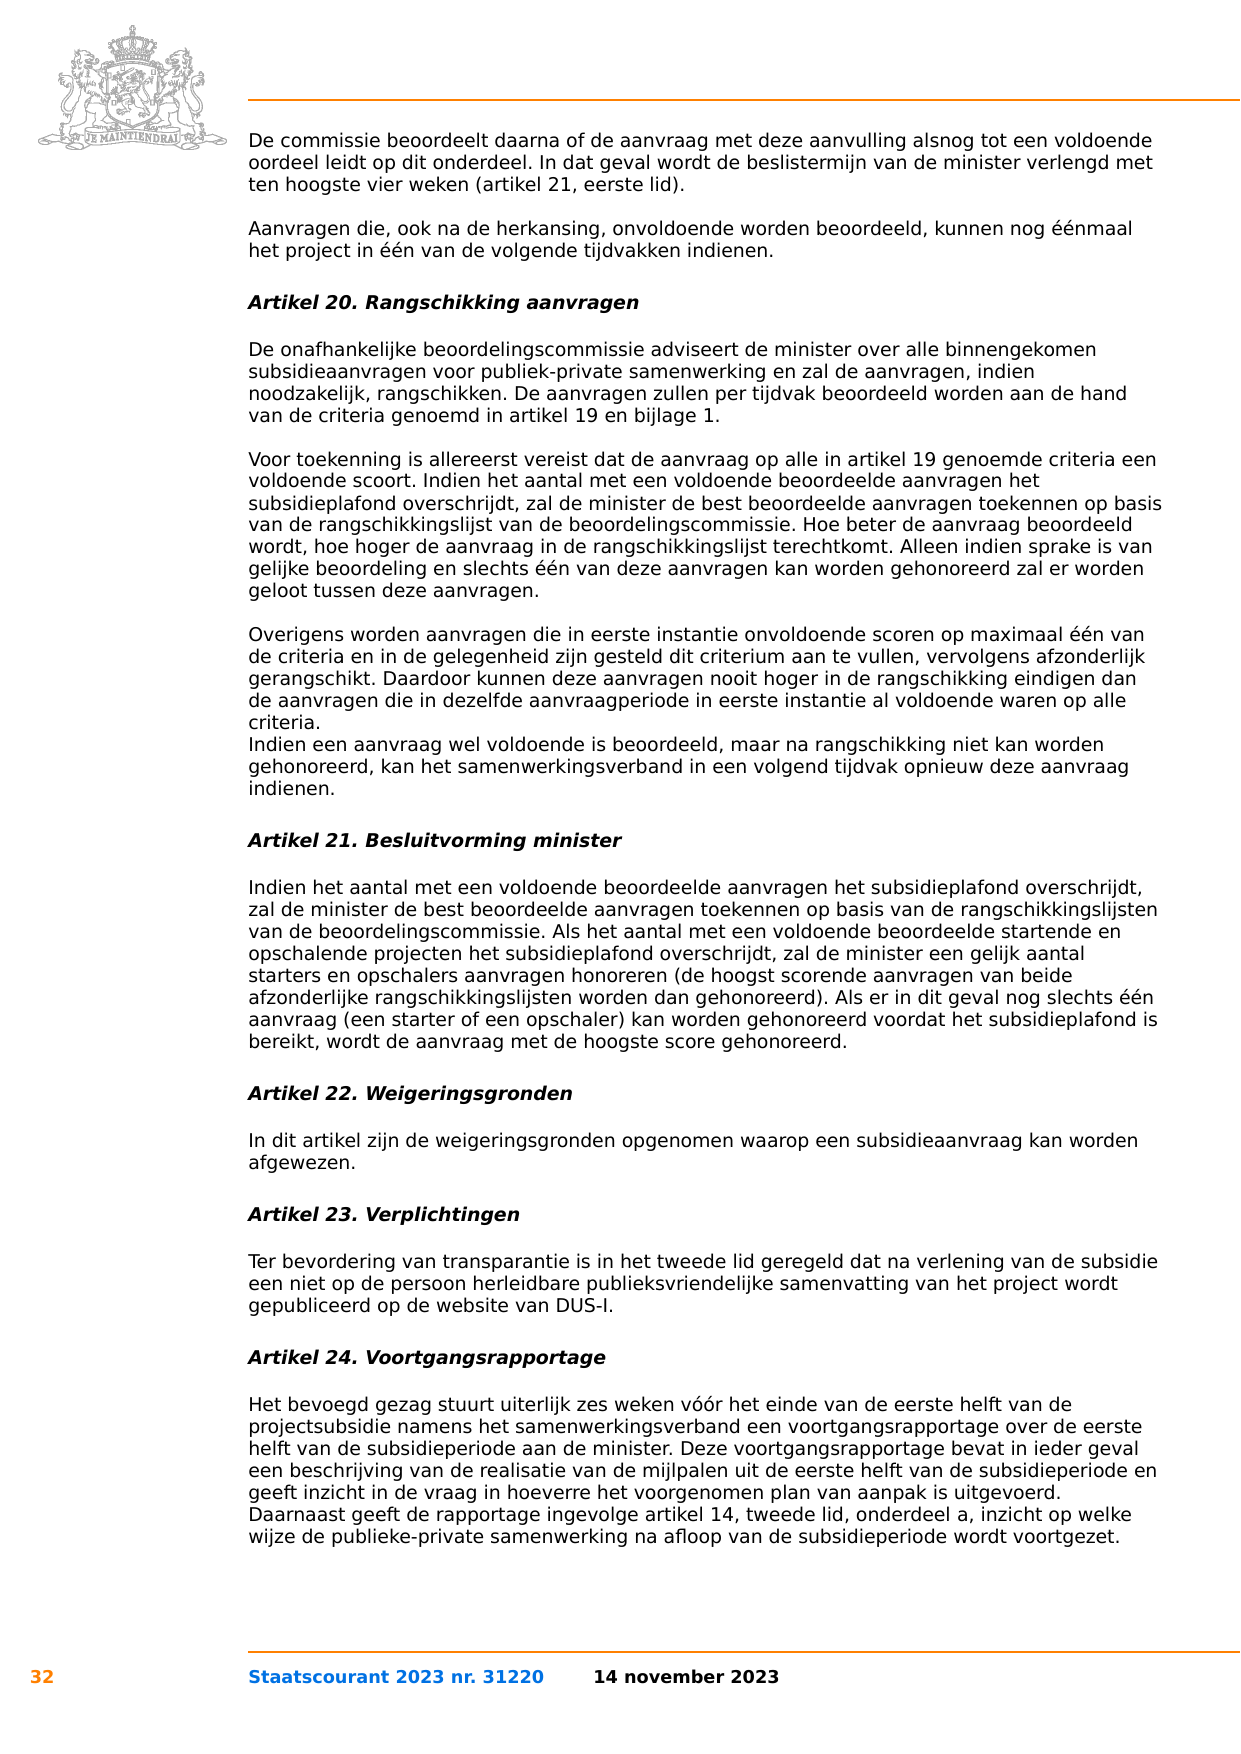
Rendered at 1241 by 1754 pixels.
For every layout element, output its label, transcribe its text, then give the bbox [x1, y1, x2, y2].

text Overigens worden aanvragen die in eerste instantie onvoldoende scoren op maximaal één van de criteria en in de gelegenheid zijn gesteld dit criterium aan te vullen, vervolgens afzonderlijk gerangschikt. Daardoor kunnen deze aanvragen nooit hoger in de rangschikking eindigen dan de aanvragen die in dezelfde aanvraagperiode in eerste instantie al voldoende waren op alle criteria. [248, 624, 1163, 734]
text In dit artikel zijn de weigeringsgronden opgenomen waarop een subsidieaanvraag kan worden afgewezen. [248, 1130, 1163, 1174]
text De onafhankelijke beoordelingscommissie adviseert de minister over alle binnengekomen subsidieaanvragen voor publiek-private samenwerking en zal de aanvragen, indien noodzakelijk, rangschikken. De aanvragen zullen per tijdvak beoordeeld worden aan de hand van de criteria genoemd in artikel 19 en bijlage 1. [248, 339, 1163, 427]
subtitle Artikel 22. Weigeringsgronden [248, 1083, 1163, 1105]
subtitle Artikel 24. Voortgangsrapportage [248, 1347, 1163, 1369]
text Het bevoegd gezag stuurt uiterlijk zes weken vóór het einde van de eerste helft van de projectsubsidie namens het samenwerkingsverband een voortgangsrapportage over de eerste helft van de subsidieperiode aan de minister. Deze voortgangsrapportage bevat in ieder geval een beschrijving van de realisatie van de mijlpalen uit de eerste helft van de subsidieperiode en geeft inzicht in de vraag in hoeverre het voorgenomen plan van aanpak is uitgevoerd. Daarnaast geeft de rapportage ingevolge artikel 14, tweede lid, onderdeel a, inzicht op welke wijze de publieke-private samenwerking na afloop van de subsidieperiode wordt voortgezet. [248, 1394, 1163, 1547]
text Voor toekenning is allereerst vereist dat de aanvraag op alle in artikel 19 genoemde criteria een voldoende scoort. Indien het aantal met een voldoende beoordeelde aanvragen het subsidieplafond overschrijdt, zal de minister de best beoordeelde aanvragen toekennen op basis van de rangschikkingslijst van de beoordelingscommissie. Hoe beter de aanvraag beoordeeld wordt, hoe hoger de aanvraag in de rangschikkingslijst terechtkomt. Alleen indien sprake is van gelijke beoordeling en slechts één van deze aanvragen kan worden gehonoreerd zal er worden geloot tussen deze aanvragen. [248, 448, 1163, 602]
subtitle Artikel 20. Rangschikking aanvragen [248, 292, 1163, 314]
text Indien het aantal met een voldoende beoordeelde aanvragen het subsidieplafond overschrijdt, zal de minister de best beoordeelde aanvragen toekennen op basis van de rangschikkingslijsten van de beoordelingscommissie. Als het aantal met een voldoende beoordeelde startende en opschalende projecten het subsidieplafond overschrijdt, zal de minister een gelijk aantal starters en opschalers aanvragen honoreren (de hoogst scorende aanvragen van beide afzonderlijke rangschikkingslijsten worden dan gehonoreerd). Als er in dit geval nog slechts één aanvraag (een starter of een opschaler) kan worden gehonoreerd voordat het subsidieplafond is bereikt, wordt de aanvraag met de hoogste score gehonoreerd. [248, 877, 1163, 1053]
subtitle Artikel 21. Besluitvorming minister [248, 830, 1163, 852]
picture [38, 25, 227, 150]
text Aanvragen die, ook na de herkansing, onvoldoende worden beoordeeld, kunnen nog éénmaal het project in één van de volgende tijdvakken indienen. [248, 218, 1163, 262]
text Indien een aanvraag wel voldoende is beoordeeld, maar na rangschikking niet kan worden gehonoreerd, kan het samenwerkingsverband in een volgend tijdvak opnieuw deze aanvraag indienen. [248, 734, 1163, 800]
text De commissie beoordeelt daarna of de aanvraag met deze aanvulling alsnog tot een voldoende oordeel leidt op dit onderdeel. In dat geval wordt de beslistermijn van de minister verlengd met ten hoogste vier weken (artikel 21, eerste lid). [248, 130, 1163, 196]
text Ter bevordering van transparantie is in het tweede lid geregeld dat na verlening van de subsidie een niet op de persoon herleidbare publieksvriendelijke samenvatting van het project wordt gepubliceerd op de website van DUS-I. [248, 1251, 1163, 1317]
subtitle Artikel 23. Verplichtingen [248, 1204, 1163, 1226]
